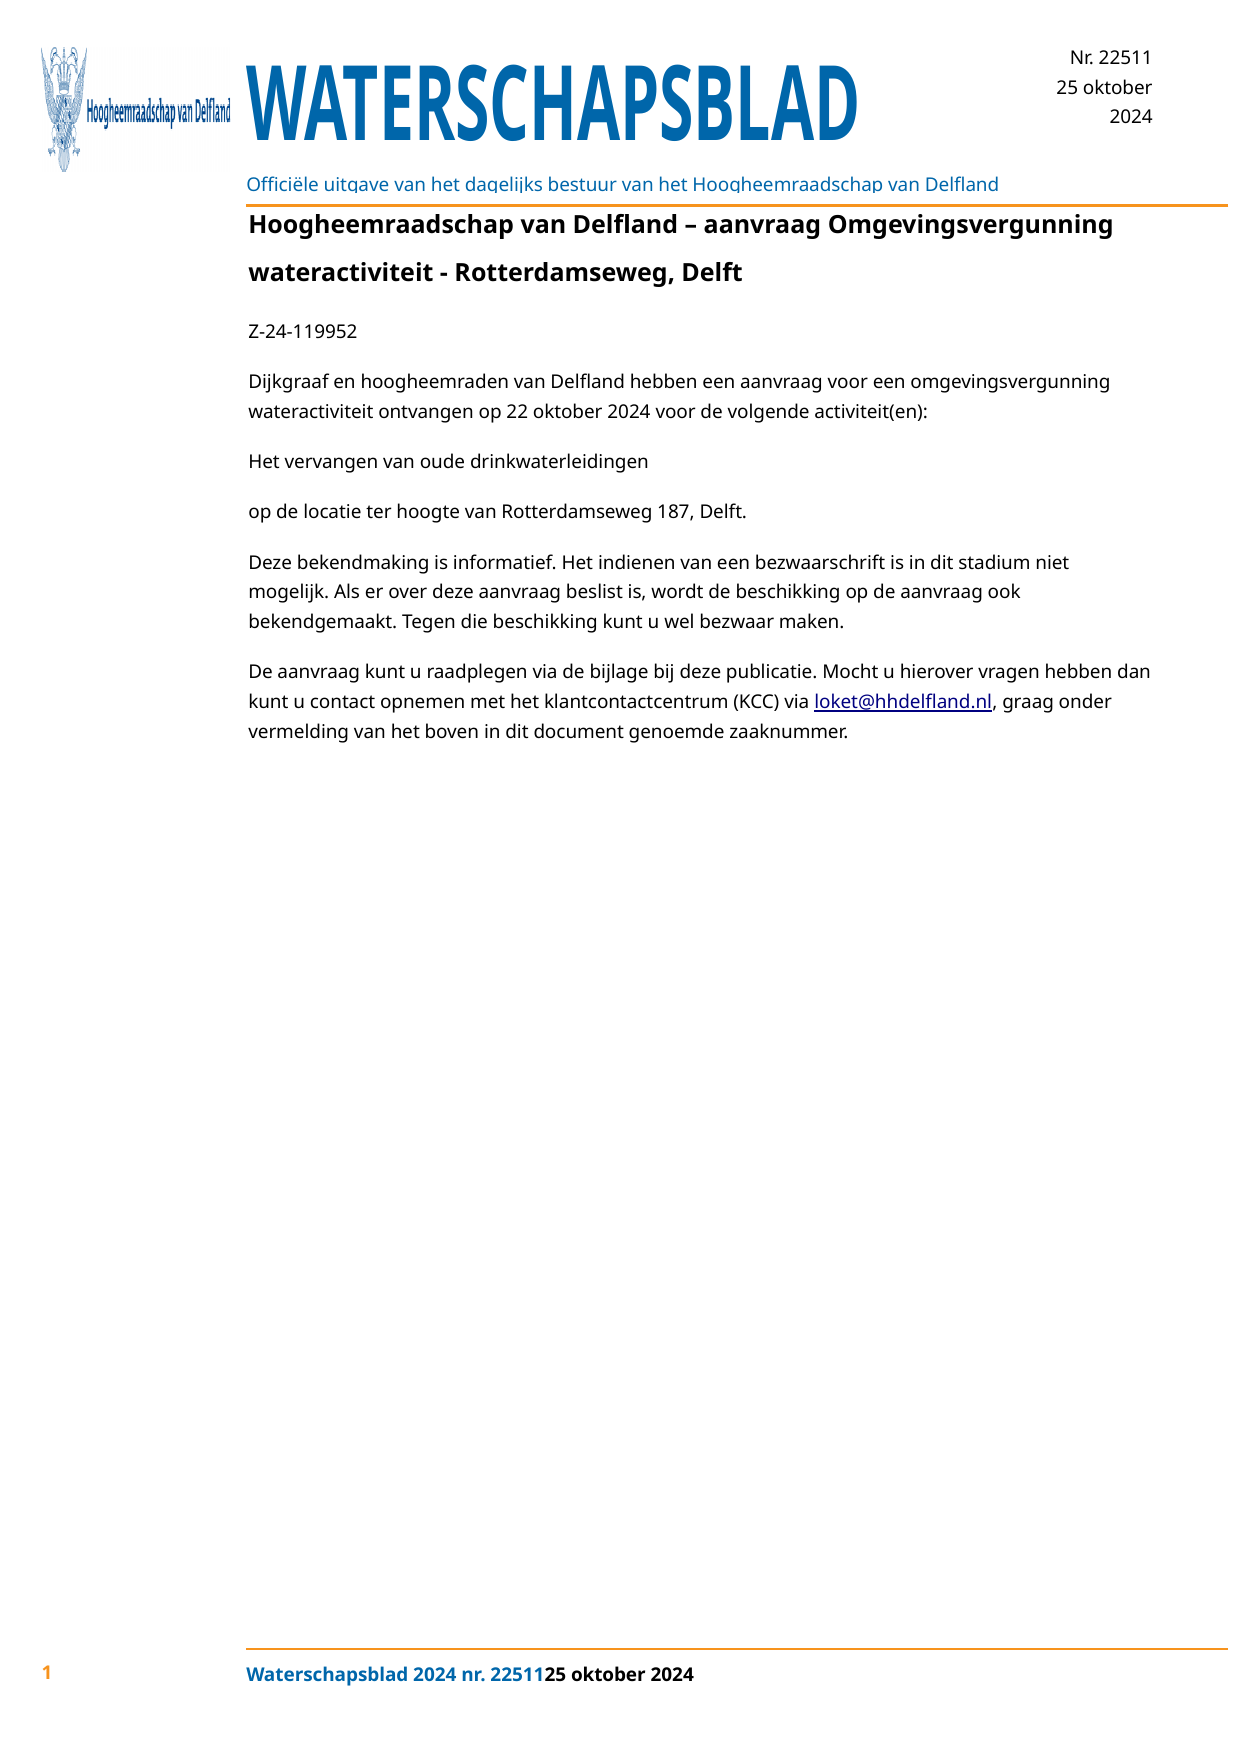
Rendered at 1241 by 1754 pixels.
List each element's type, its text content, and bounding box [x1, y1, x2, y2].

text Z-24-119952 [248, 318, 1152, 344]
text Dijkgraaf en hoogheemraden van Delfland hebben een aanvraag voor een omgevingsvergunning wateractiviteit ontvangen op 22 oktober 2024 voor de volgende activiteit(en): [248, 368, 1152, 424]
text Hoogheemraadschap van Delfland – aanvraag Omgevingsvergunning wateractiviteit - Rotterdamseweg, Delft [248, 207, 1152, 288]
picture [41, 47, 231, 172]
text op de locatie ter hoogte van Rotterdamseweg 187, Delft. [248, 499, 1152, 524]
text Het vervangen van oude drinkwaterleidingen [248, 448, 1152, 474]
text Deze bekendmaking is informatief. Het indienen van een bezwaarschrift is in dit stadium niet mogelijk. Als er over deze aanvraag beslist is, wordt de beschikking op de aanvraag ook bekendgemaakt. Tegen die beschikking kunt u wel bezwaar maken. [248, 549, 1152, 634]
text De aanvraag kunt u raadplegen via de bijlage bij deze publicatie. Mocht u hierover vragen hebben dan kunt u contact opnemen met het klantcontactcentrum (KCC) via loket@hhdelfland.nl, graag onder vermelding van het boven in dit document genoemde zaaknummer. [248, 659, 1152, 744]
